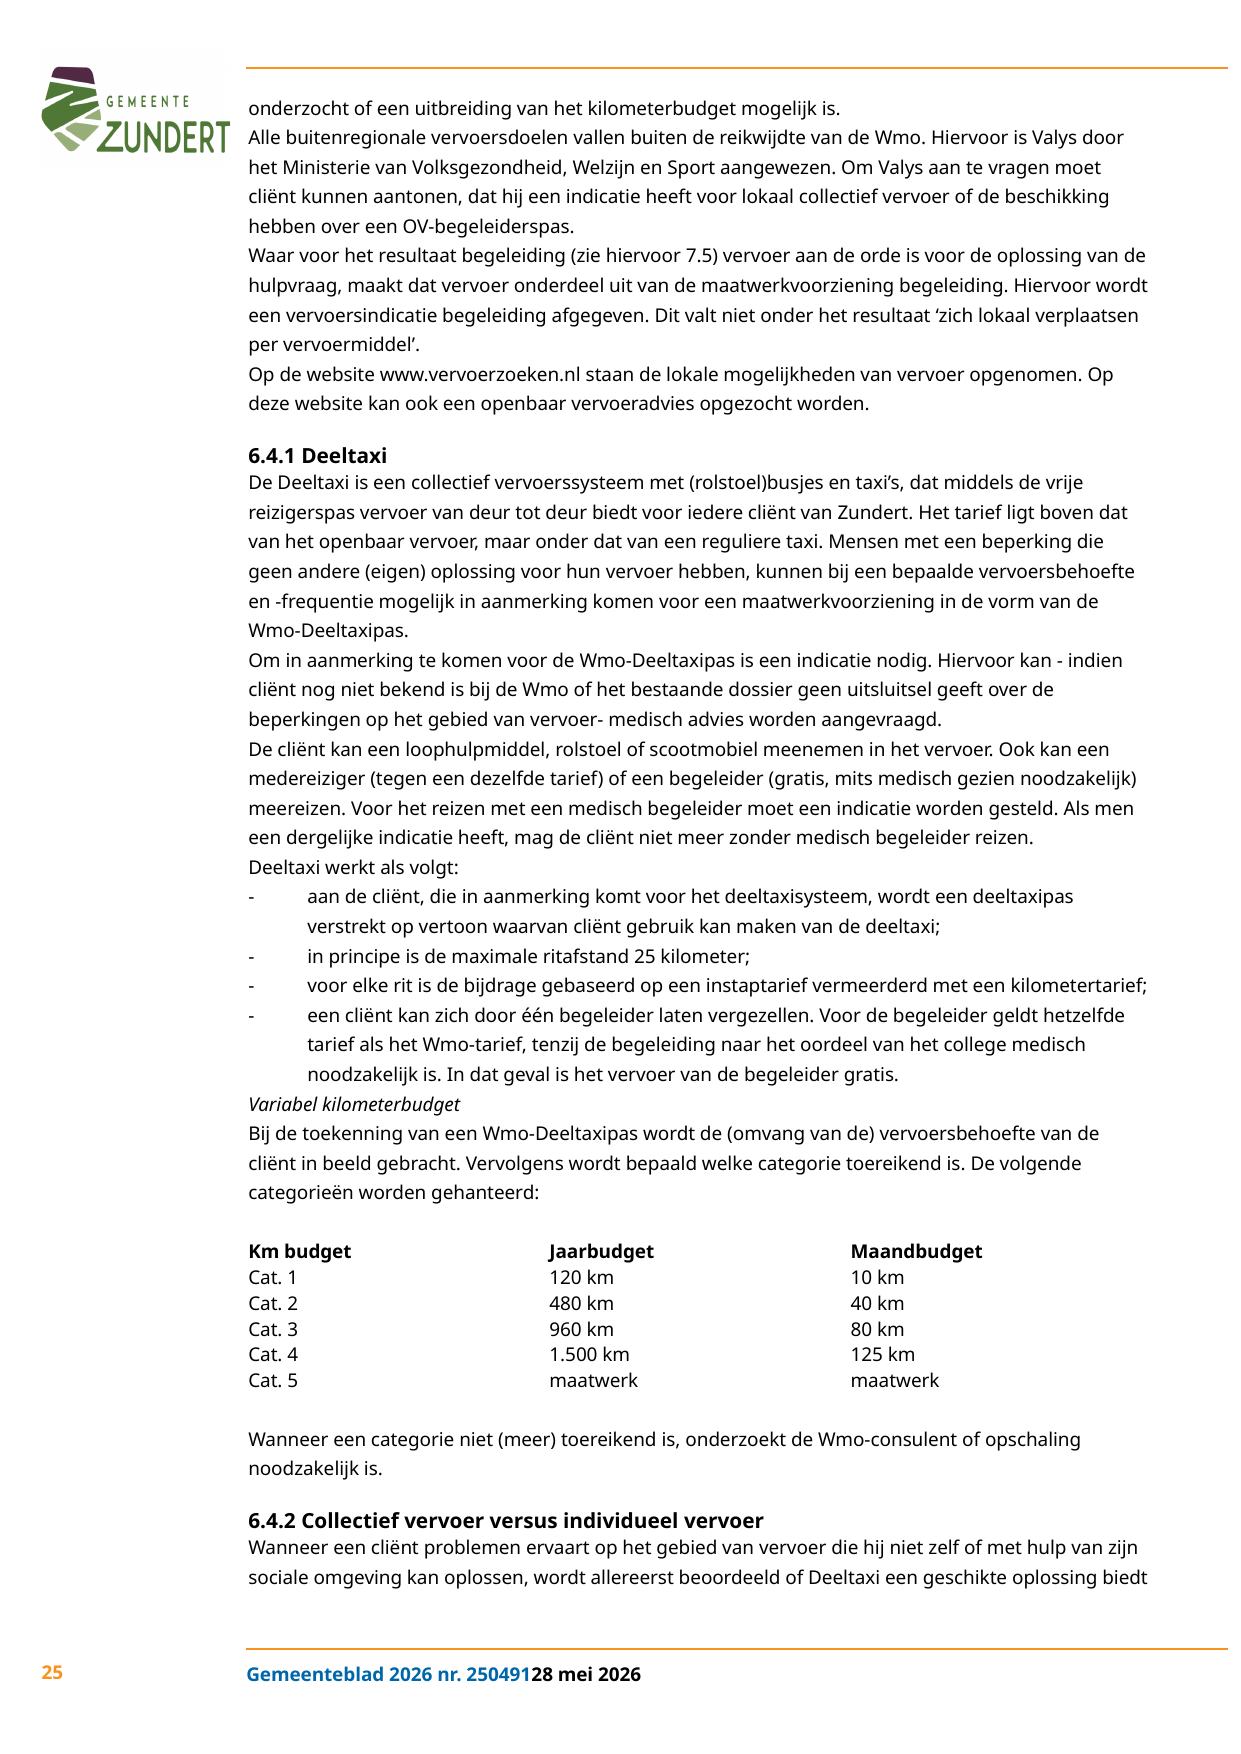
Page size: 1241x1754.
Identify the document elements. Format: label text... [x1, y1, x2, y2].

text 6.4.1 Deeltaxi [248, 441, 1152, 469]
table_cell maatwerk [549, 1368, 850, 1393]
list een cliënt kan zich door één begeleider laten vergezellen. Voor de begeleider geldt hetzelfde tarief als het Wmo-tarief, tenzij de begeleiding naar het oordeel van het college medisch noodzakelijk is. In dat geval is het vervoer van de begeleider gratis. [248, 1002, 1152, 1087]
text De Deeltaxi is een collectief vervoerssysteem met (rolstoel)busjes en taxi’s, dat middels de vrije reizigerspas vervoer van deur tot deur biedt voor iedere cliënt van Zundert. Het tarief ligt boven dat van het openbaar vervoer, maar onder dat van een reguliere taxi. Mensen met een beperking die geen andere (eigen) oplossing voor hun vervoer hebben, kunnen bij een bepaalde vervoersbehoefte en -frequentie mogelijk in aanmerking komen voor een maatwerkvoorziening in de vorm van de Wmo-Deeltaxipas. [248, 469, 1152, 643]
text Deeltaxi werkt als volgt: [248, 854, 1152, 880]
table_cell Cat. 5 [248, 1368, 549, 1393]
text Waar voor het resultaat begeleiding (zie hiervoor 7.5) vervoer aan de orde is voor de oplossing van de hulpvraag, maakt dat vervoer onderdeel uit van de maatwerkvoorziening begeleiding. Hiervoor wordt een vervoersindicatie begeleiding afgegeven. Dit valt niet onder het resultaat ‘zich lokaal verplaatsen per vervoermiddel’. [248, 243, 1152, 357]
table_cell 40 km [850, 1290, 1152, 1316]
text Alle buitenregionale vervoersdoelen vallen buiten de reikwijdte van de Wmo. Hiervoor is Valys door het Ministerie van Volksgezondheid, Welzijn en Sport aangewezen. Om Valys aan te vragen moet cliënt kunnen aantonen, dat hij een indicatie heeft voor lokaal collectief vervoer of de beschikking hebben over een OV-begeleiderspas. [248, 124, 1152, 239]
table_cell Cat. 4 [248, 1342, 549, 1367]
table_cell Cat. 1 [248, 1265, 549, 1290]
text Bij de toekenning van een Wmo-Deeltaxipas wordt de (omvang van de) vervoersbehoefte van de cliënt in beeld gebracht. Vervolgens wordt bepaald welke categorie toereikend is. De volgende categorieën worden gehanteerd: [248, 1120, 1152, 1205]
text Variabel kilometerbudget [248, 1091, 1152, 1116]
text Wanneer een categorie niet (meer) toereikend is, onderzoekt de Wmo-consulent of opschaling noodzakelijk is. [248, 1426, 1152, 1481]
list aan de cliënt, die in aanmerking komt voor het deeltaxisysteem, wordt een deeltaxipas verstrekt op vertoon waarvan cliënt gebruik kan maken van de deeltaxi; [248, 884, 1152, 939]
table_header Maandbudget [850, 1239, 1152, 1264]
table_cell 120 km [549, 1265, 850, 1290]
list voor elke rit is de bijdrage gebaseerd op een instaptarief vermeerderd met een kilometertarief; [248, 972, 1152, 998]
table_cell 10 km [850, 1265, 1152, 1290]
text onderzocht of een uitbreiding van het kilometerbudget mogelijk is. [248, 95, 1152, 121]
text Op de website www.vervoerzoeken.nl staan de lokale mogelijkheden van vervoer opgenomen. Op deze website kan ook een openbaar vervoeradvies opgezocht worden. [248, 361, 1152, 416]
table_header Jaarbudget [549, 1239, 850, 1264]
table_cell 960 km [549, 1316, 850, 1342]
table_cell 480 km [549, 1290, 850, 1316]
table_header Km budget [248, 1239, 549, 1264]
table_cell 80 km [850, 1316, 1152, 1342]
text Om in aanmerking te komen voor de Wmo-Deeltaxipas is een indicatie nodig. Hiervoor kan - indien cliënt nog niet bekend is bij de Wmo of het bestaande dossier geen uitsluitsel geeft over de beperkingen op het gebied van vervoer- medisch advies worden aangevraagd. [248, 647, 1152, 732]
text Wanneer een cliënt problemen ervaart op het gebied van vervoer die hij niet zelf of met hulp van zijn sociale omgeving kan oplossen, wordt allereerst beoordeeld of Deeltaxi een geschikte oplossing biedt [248, 1534, 1152, 1590]
list in principe is de maximale ritafstand 25 kilometer; [248, 943, 1152, 968]
text 6.4.2 Collectief vervoer versus individueel vervoer [248, 1506, 1152, 1534]
text De cliënt kan een loophulpmiddel, rolstoel of scootmobiel meenemen in het vervoer. Ook kan een medereiziger (tegen een dezelfde tarief) of een begeleider (gratis, mits medisch gezien noodzakelijk) meereizen. Voor het reizen met een medisch begeleider moet een indicatie worden gesteld. Als men een dergelijke indicatie heeft, mag de cliënt niet meer zonder medisch begeleider reizen. [248, 736, 1152, 850]
table_cell Cat. 2 [248, 1290, 549, 1316]
table_cell 1.500 km [549, 1342, 850, 1367]
picture [41, 47, 231, 172]
table_cell maatwerk [850, 1368, 1152, 1393]
table_cell Cat. 3 [248, 1316, 549, 1342]
table_cell 125 km [850, 1342, 1152, 1367]
